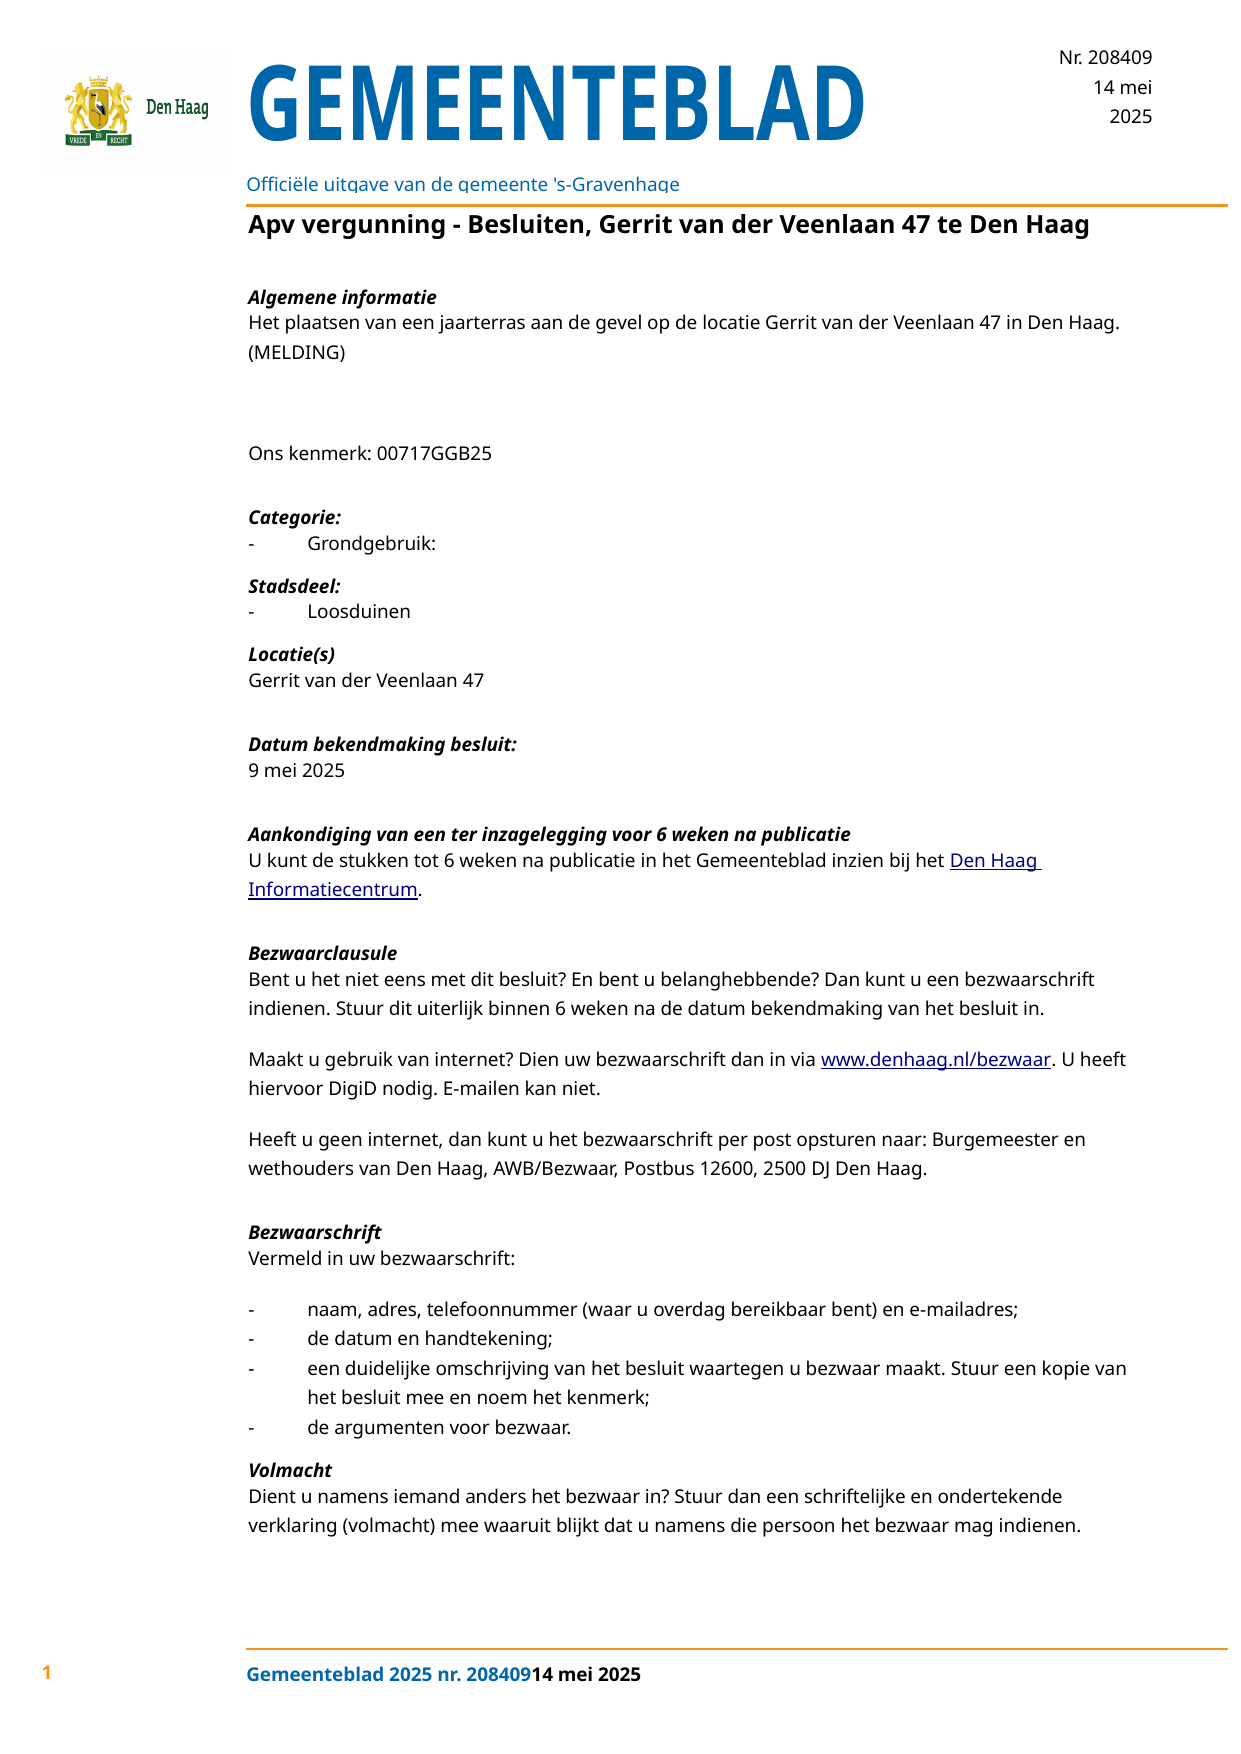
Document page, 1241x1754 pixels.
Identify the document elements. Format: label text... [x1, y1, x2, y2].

text Bezwaarschrift [248, 1219, 1152, 1245]
text Categorie: [248, 504, 1152, 530]
list de datum en handtekening; [248, 1325, 1152, 1351]
text U kunt de stukken tot 6 weken na publicatie in het Gemeenteblad inzien bij het Den Haag Informatiecentrum. [248, 847, 1152, 902]
text Dient u namens iemand anders het bezwaar in? Stuur dan een schriftelijke en ondertekende verklaring (volmacht) mee waaruit blijkt dat u namens die persoon het bezwaar mag indienen. [248, 1483, 1152, 1538]
text Aankondiging van een ter inzagelegging voor 6 weken na publicatie [248, 821, 1152, 847]
list Loosduinen [248, 598, 1152, 624]
text Maakt u gebruik van internet? Dien uw bezwaarschrift dan in via www.denhaag.nl/bezwaar. U heeft hiervoor DigiD nodig. E-mailen kan niet. [248, 1046, 1152, 1101]
list de argumenten voor bezwaar. [248, 1414, 1152, 1440]
text Vermeld in uw bezwaarschrift: [248, 1245, 1152, 1271]
text Gerrit van der Veenlaan 47 [248, 667, 1152, 693]
text Algemene informatie [248, 284, 1152, 309]
text Stadsdeel: [248, 573, 1152, 598]
list Grondgebruik: [248, 530, 1152, 555]
text Bezwaarclausule [248, 940, 1152, 966]
text Het plaatsen van een jaarterras aan de gevel op de locatie Gerrit van der Veenlaan 47 in Den Haag. (MELDING) [248, 309, 1152, 365]
text Heeft u geen internet, dan kunt u het bezwaarschrift per post opsturen naar: Burgemeester en wethouders van Den Haag, AWB/Bezwaar, Postbus 12600, 2500 DJ Den Haag. [248, 1126, 1152, 1181]
text 9 mei 2025 [248, 757, 1152, 783]
list naam, adres, telefoonnummer (waar u overdag bereikbaar bent) en e-mailadres; [248, 1296, 1152, 1321]
text Bent u het niet eens met dit besluit? En bent u belanghebbende? Dan kunt u een bezwaarschrift indienen. Stuur dit uiterlijk binnen 6 weken na de datum bekendmaking van het besluit in. [248, 966, 1152, 1021]
list een duidelijke omschrijving van het besluit waartegen u bezwaar maakt. Stuur een kopie van het besluit mee en noem het kenmerk; [248, 1355, 1152, 1410]
picture [41, 47, 231, 172]
text Volmacht [248, 1457, 1152, 1483]
text Ons kenmerk: 00717GGB25 [248, 440, 1152, 466]
text Datum bekendmaking besluit: [248, 731, 1152, 757]
text Apv vergunning - Besluiten, Gerrit van der Veenlaan 47 te Den Haag [248, 207, 1152, 241]
text Locatie(s) [248, 642, 1152, 667]
